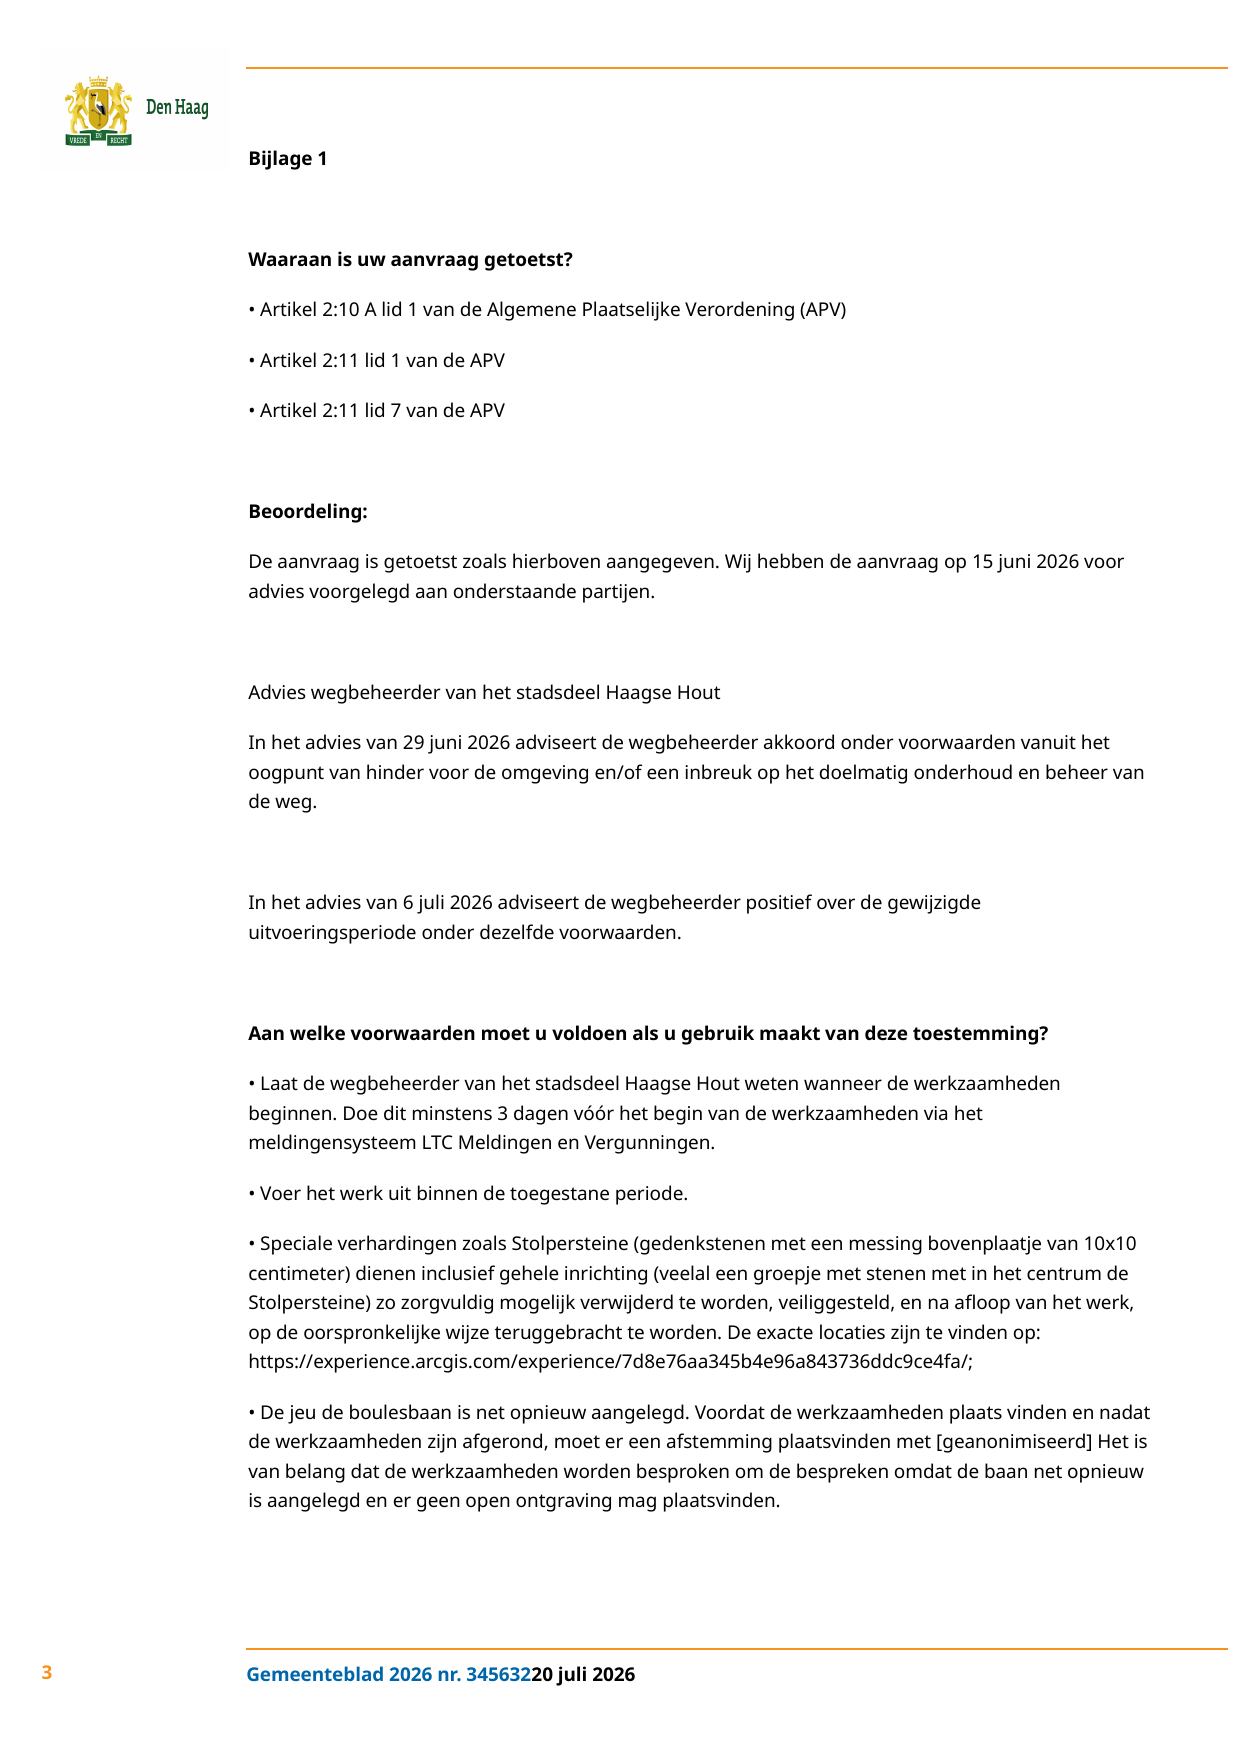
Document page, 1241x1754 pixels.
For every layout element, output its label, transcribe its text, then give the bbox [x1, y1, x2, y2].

text • Artikel 2:11 lid 1 van de APV [248, 347, 1152, 373]
text Waaraan is uw aanvraag getoetst? [248, 246, 1152, 272]
text • Speciale verhardingen zoals Stolpersteine (gedenkstenen met een messing bovenplaatje van 10x10 centimeter) dienen inclusief gehele inrichting (veelal een groepje met stenen met in het centrum de Stolpersteine) zo zorgvuldig mogelijk verwijderd te worden, veiliggesteld, en na afloop van het werk, op de oorspronkelijke wijze teruggebracht te worden. De exacte locaties zijn te vinden op: https://experience.arcgis.com/experience/7d8e76aa345b4e96a843736ddc9ce4fa/; [248, 1230, 1152, 1374]
text Bijlage 1 [248, 145, 1152, 171]
text Advies wegbeheerder van het stadsdeel Haagse Hout [248, 679, 1152, 705]
text Beoordeling: [248, 498, 1152, 524]
text • Artikel 2:11 lid 7 van de APV [248, 397, 1152, 423]
text In het advies van 29 juni 2026 adviseert de wegbeheerder akkoord onder voorwaarden vanuit het oogpunt van hinder voor de omgeving en/of een inbreuk op het doelmatig onderhoud en beheer van de weg. [248, 729, 1152, 814]
text • Laat de wegbeheerder van het stadsdeel Haagse Hout weten wanneer de werkzaamheden beginnen. Doe dit minstens 3 dagen vóór het begin van de werkzaamheden via het meldingensysteem LTC Meldingen en Vergunningen. [248, 1070, 1152, 1155]
text In het advies van 6 juli 2026 adviseert de wegbeheerder positief over de gewijzigde uitvoeringsperiode onder dezelfde voorwaarden. [248, 889, 1152, 945]
text • Artikel 2:10 A lid 1 van de Algemene Plaatselijke Verordening (APV) [248, 296, 1152, 322]
text • De jeu de boulesbaan is net opnieuw aangelegd. Voordat de werkzaamheden plaats vinden en nadat de werkzaamheden zijn afgerond, moet er een afstemming plaatsvinden met [geanonimiseerd] Het is van belang dat de werkzaamheden worden besproken om de bespreken omdat de baan net opnieuw is aangelegd en er geen open ontgraving mag plaatsvinden. [248, 1399, 1152, 1513]
text De aanvraag is getoetst zoals hierboven aangegeven. Wij hebben de aanvraag op 15 juni 2026 voor advies voorgelegd aan onderstaande partijen. [248, 548, 1152, 604]
picture [41, 47, 231, 172]
text • Voer het werk uit binnen de toegestane periode. [248, 1180, 1152, 1206]
text Aan welke voorwaarden moet u voldoen als u gebruik maakt van deze toestemming? [248, 1020, 1152, 1046]
